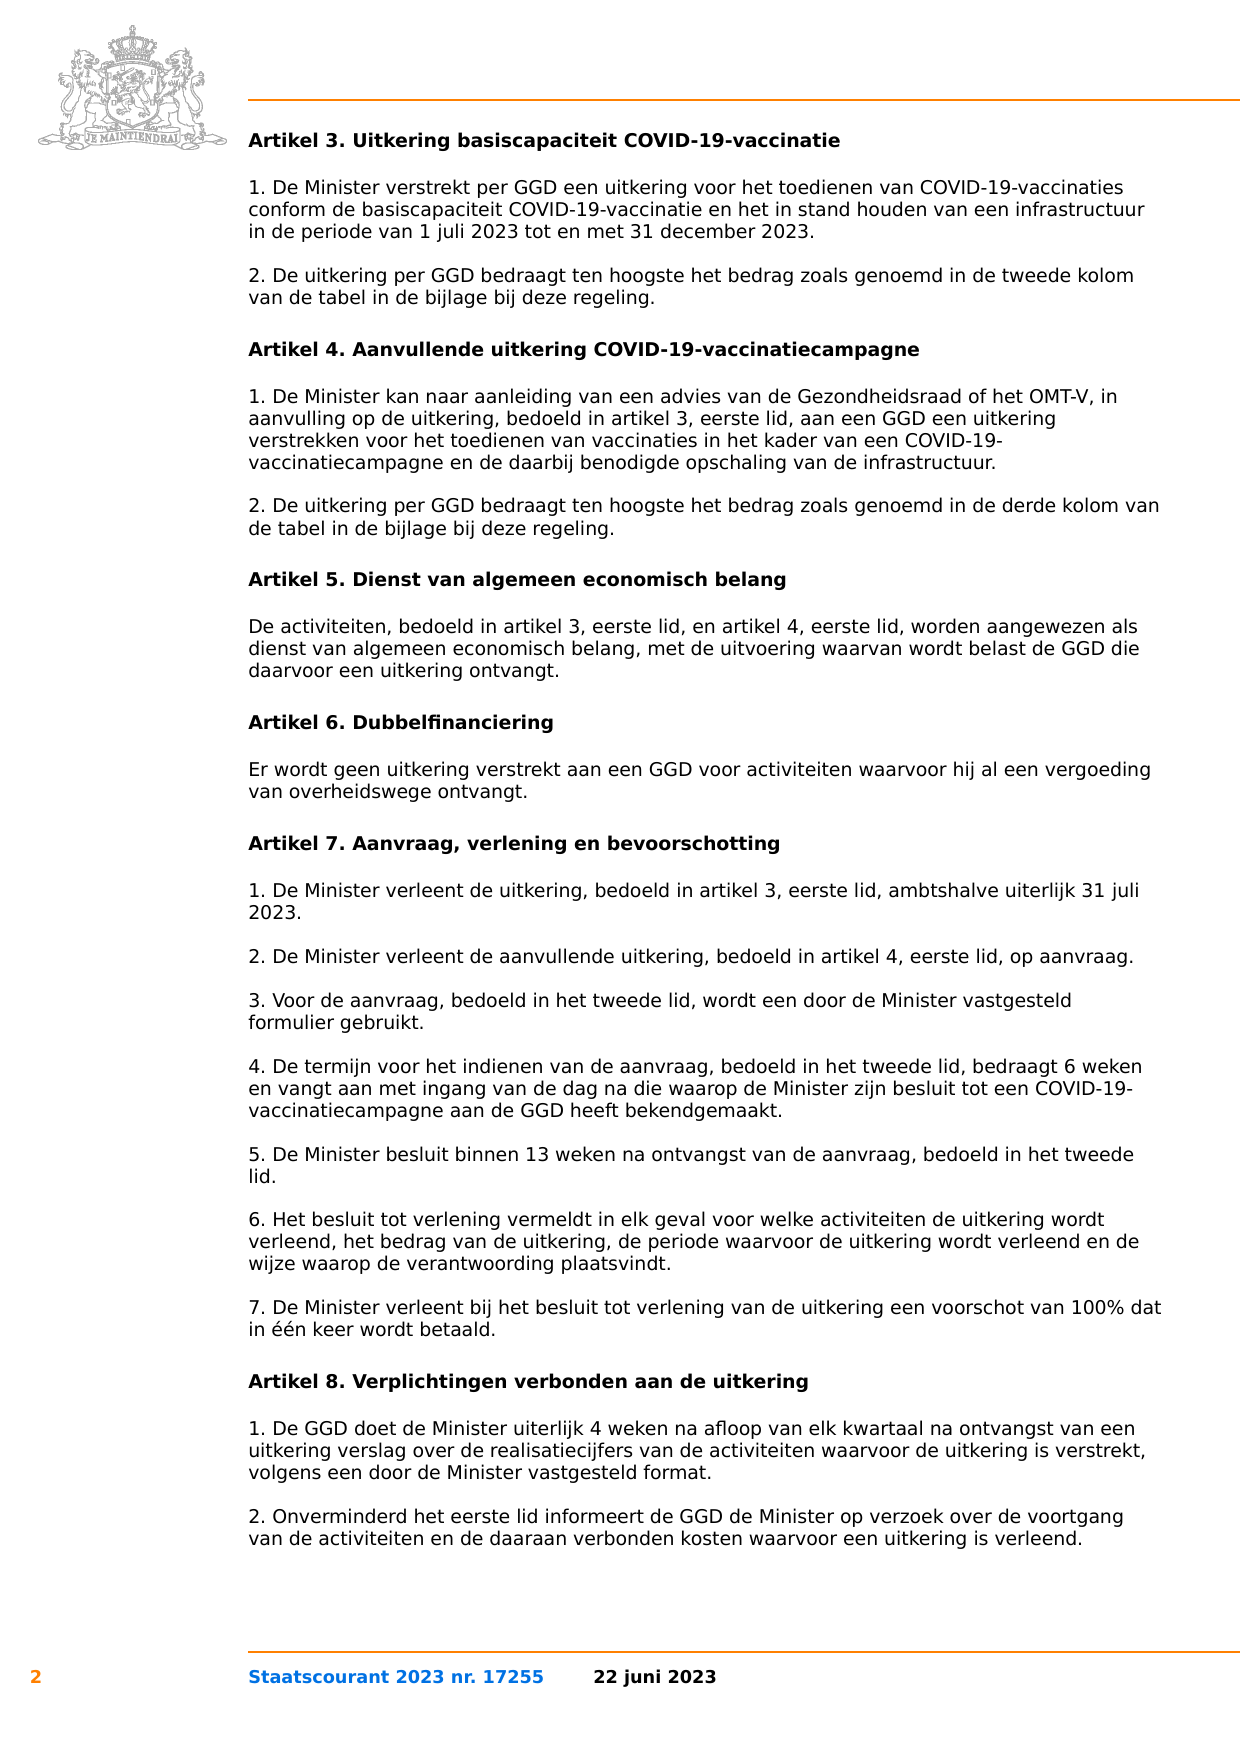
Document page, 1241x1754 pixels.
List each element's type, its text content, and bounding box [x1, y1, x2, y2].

text 1. De Minister kan naar aanleiding van een advies van de Gezondheidsraad of het OMT-V, in aanvulling op de uitkering, bedoeld in artikel 3, eerste lid, aan een GGD een uitkering verstrekken voor het toedienen van vaccinaties in het kader van een COVID-19-vaccinatiecampagne en de daarbij benodigde opschaling van de infrastructuur. [248, 386, 1163, 473]
subtitle Artikel 3. Uitkering basiscapaciteit COVID-19-vaccinatie [248, 130, 1163, 152]
text 7. De Minister verleent bij het besluit tot verlening van de uitkering een voorschot van 100% dat in één keer wordt betaald. [248, 1297, 1163, 1341]
text Er wordt geen uitkering verstrekt aan een GGD voor activiteiten waarvoor hij al een vergoeding van overheidswege ontvangt. [248, 759, 1163, 803]
text 4. De termijn voor het indienen van de aanvraag, bedoeld in het tweede lid, bedraagt 6 weken en vangt aan met ingang van de dag na die waarop de Minister zijn besluit tot een COVID-19-vaccinatiecampagne aan de GGD heeft bekendgemaakt. [248, 1056, 1163, 1122]
text 2. Onverminderd het eerste lid informeert de GGD de Minister op verzoek over de voortgang van de activiteiten en de daaraan verbonden kosten waarvoor een uitkering is verleend. [248, 1506, 1163, 1550]
subtitle Artikel 7. Aanvraag, verlening en bevoorschotting [248, 833, 1163, 855]
text 1. De GGD doet de Minister uiterlijk 4 weken na afloop van elk kwartaal na ontvangst van een uitkering verslag over de realisatiecijfers van de activiteiten waarvoor de uitkering is verstrekt, volgens een door de Minister vastgesteld format. [248, 1418, 1163, 1484]
text 5. De Minister besluit binnen 13 weken na ontvangst van de aanvraag, bedoeld in het tweede lid. [248, 1143, 1163, 1187]
text De activiteiten, bedoeld in artikel 3, eerste lid, en artikel 4, eerste lid, worden aangewezen als dienst van algemeen economisch belang, met de uitvoering waarvan wordt belast de GGD die daarvoor een uitkering ontvangt. [248, 616, 1163, 682]
text 3. Voor de aanvraag, bedoeld in het tweede lid, wordt een door de Minister vastgesteld formulier gebruikt. [248, 990, 1163, 1034]
text 2. De uitkering per GGD bedraagt ten hoogste het bedrag zoals genoemd in de derde kolom van de tabel in de bijlage bij deze regeling. [248, 495, 1163, 539]
text 1. De Minister verleent de uitkering, bedoeld in artikel 3, eerste lid, ambtshalve uiterlijk 31 juli 2023. [248, 880, 1163, 924]
text 6. Het besluit tot verlening vermeldt in elk geval voor welke activiteiten de uitkering wordt verleend, het bedrag van de uitkering, de periode waarvoor de uitkering wordt verleend en de wijze waarop de verantwoording plaatsvindt. [248, 1209, 1163, 1275]
text 2. De uitkering per GGD bedraagt ten hoogste het bedrag zoals genoemd in de tweede kolom van de tabel in de bijlage bij deze regeling. [248, 265, 1163, 309]
subtitle Artikel 8. Verplichtingen verbonden aan de uitkering [248, 1371, 1163, 1393]
text 2. De Minister verleent de aanvullende uitkering, bedoeld in artikel 4, eerste lid, op aanvraag. [248, 946, 1163, 968]
picture [38, 25, 227, 150]
subtitle Artikel 6. Dubbelfinanciering [248, 712, 1163, 734]
text 1. De Minister verstrekt per GGD een uitkering voor het toedienen van COVID-19-vaccinaties conform de basiscapaciteit COVID-19-vaccinatie en het in stand houden van een infrastructuur in de periode van 1 juli 2023 tot en met 31 december 2023. [248, 177, 1163, 243]
subtitle Artikel 5. Dienst van algemeen economisch belang [248, 569, 1163, 591]
subtitle Artikel 4. Aanvullende uitkering COVID-19-vaccinatiecampagne [248, 339, 1163, 361]
